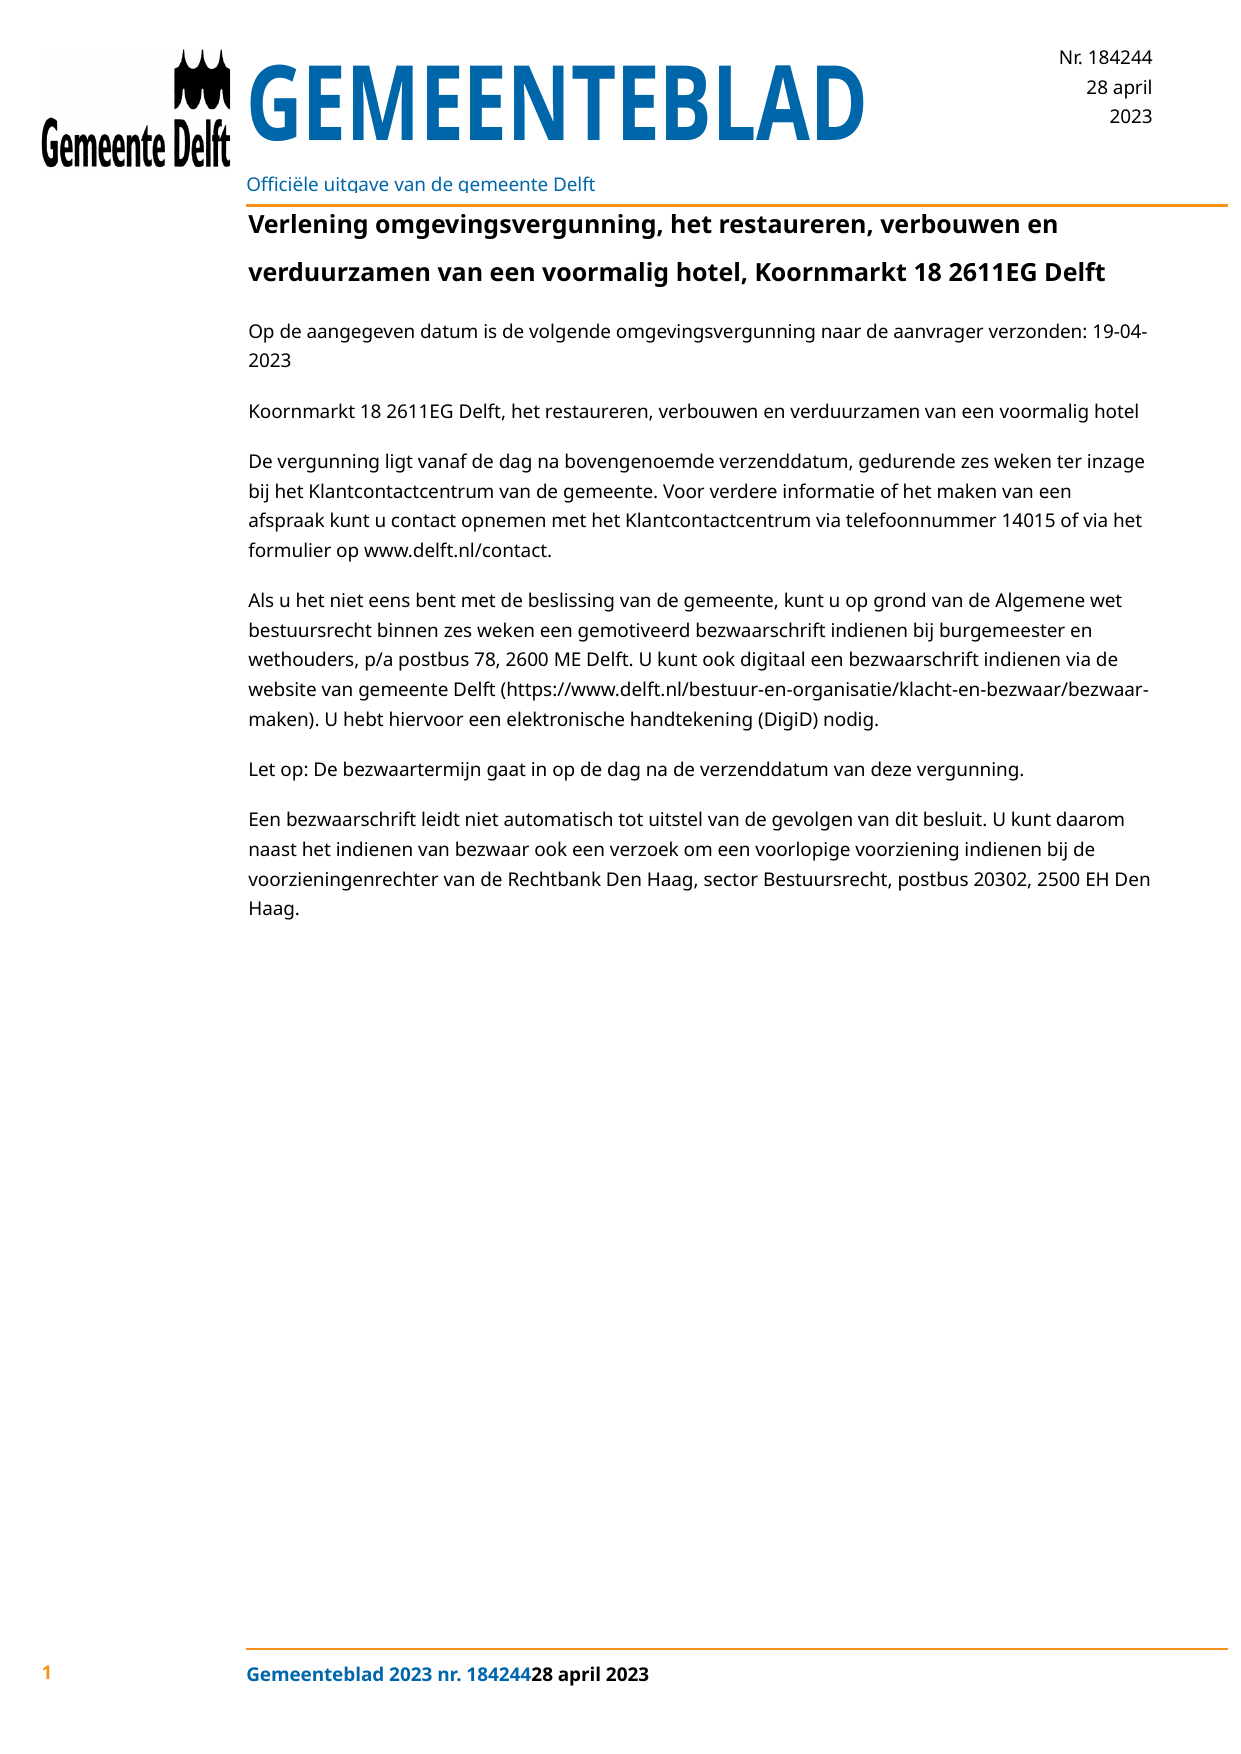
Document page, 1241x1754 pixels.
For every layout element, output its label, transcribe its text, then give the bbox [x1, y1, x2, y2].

text De vergunning ligt vanaf de dag na bovengenoemde verzenddatum, gedurende zes weken ter inzage bij het Klantcontactcentrum van de gemeente. Voor verdere informatie of het maken van een afspraak kunt u contact opnemen met het Klantcontactcentrum via telefoonnummer 14015 of via het formulier op www.delft.nl/contact. [248, 448, 1152, 563]
text Op de aangegeven datum is de volgende omgevingsvergunning naar de aanvrager verzonden: 19-04-2023 [248, 318, 1152, 373]
text Verlening omgevingsvergunning, het restaureren, verbouwen en verduurzamen van een voormalig hotel, Koornmarkt 18 2611EG Delft [248, 207, 1152, 288]
picture [41, 47, 231, 172]
text Een bezwaarschrift leidt niet automatisch tot uitstel van de gevolgen van dit besluit. U kunt daarom naast het indienen van bezwaar ook een verzoek om een voorlopige voorziening indienen bij de voorzieningenrechter van de Rechtbank Den Haag, sector Bestuursrecht, postbus 20302, 2500 EH Den Haag. [248, 807, 1152, 921]
text Let op: De bezwaartermijn gaat in op de dag na de verzenddatum van deze vergunning. [248, 756, 1152, 782]
text Koornmarkt 18 2611EG Delft, het restaureren, verbouwen en verduurzamen van een voormalig hotel [248, 398, 1152, 424]
text Als u het niet eens bent met de beslissing van de gemeente, kunt u op grond van de Algemene wet bestuursrecht binnen zes weken een gemotiveerd bezwaarschrift indienen bij burgemeester en wethouders, p/a postbus 78, 2600 ME Delft. U kunt ook digitaal een bezwaarschrift indienen via de website van gemeente Delft (https://www.delft.nl/bestuur-en-organisatie/klacht-en-bezwaar/bezwaar-maken). U hebt hiervoor een elektronische handtekening (DigiD) nodig. [248, 587, 1152, 732]
